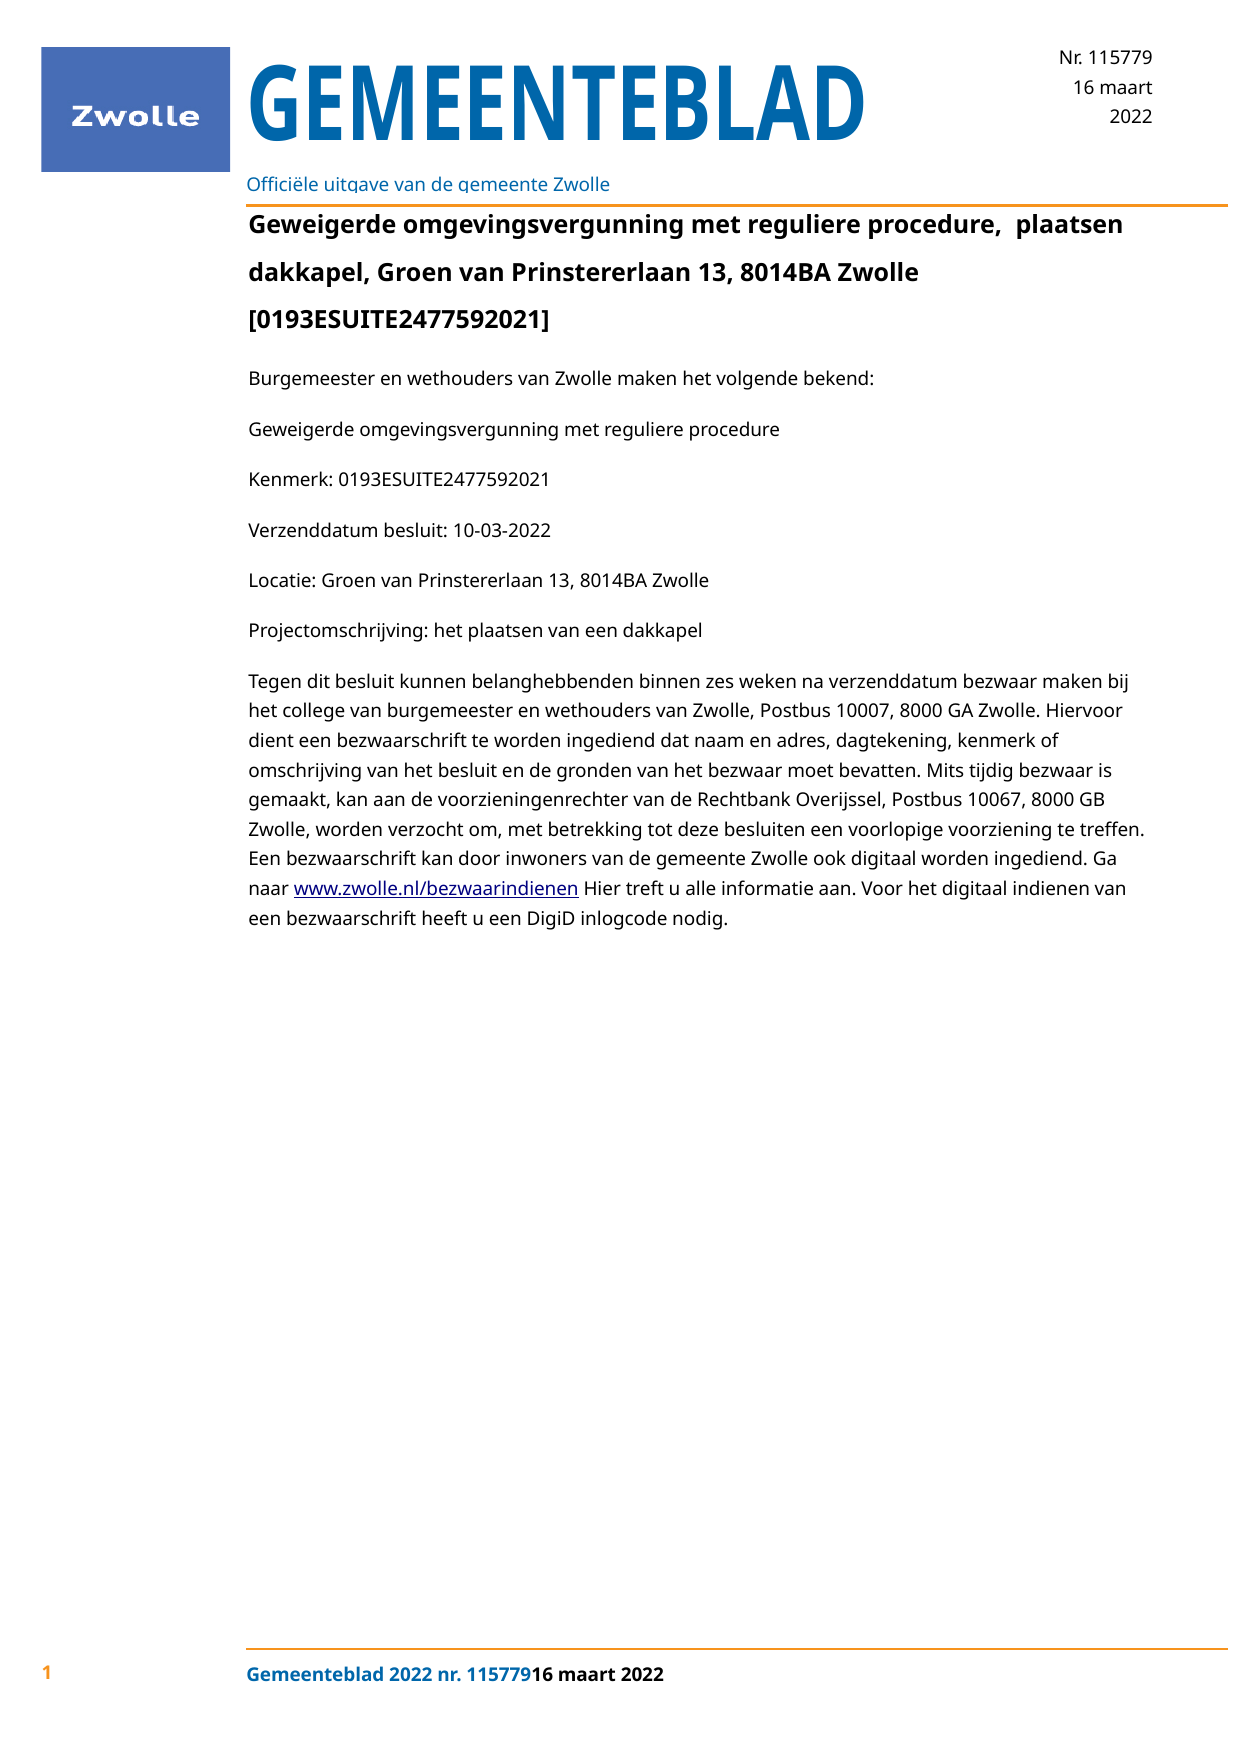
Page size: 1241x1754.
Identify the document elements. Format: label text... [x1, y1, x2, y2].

text Kenmerk: 0193ESUITE2477592021 [248, 466, 1152, 492]
text Tegen dit besluit kunnen belanghebbenden binnen zes weken na verzenddatum bezwaar maken bij het college van burgemeester en wethouders van Zwolle, Postbus 10007, 8000 GA Zwolle. Hiervoor dient een bezwaarschrift te worden ingediend dat naam en adres, dagtekening, kenmerk of omschrijving van het besluit en de gronden van het bezwaar moet bevatten. Mits tijdig bezwaar is gemaakt, kan aan de voorzieningenrechter van de Rechtbank Overijssel, Postbus 10067, 8000 GB Zwolle, worden verzocht om, met betrekking tot deze besluiten een voorlopige voorziening te treffen. Een bezwaarschrift kan door inwoners van de gemeente Zwolle ook digitaal worden ingediend. Ga naar www.zwolle.nl/bezwaarindienen Hier treft u alle informatie aan. Voor het digitaal indienen van een bezwaarschrift heeft u een DigiD inlogcode nodig. [248, 668, 1152, 930]
text Projectomschrijving: het plaatsen van een dakkapel [248, 618, 1152, 643]
text Locatie: Groen van Prinstererlaan 13, 8014BA Zwolle [248, 567, 1152, 593]
text Geweigerde omgevingsvergunning met reguliere procedure, plaatsen dakkapel, Groen van Prinstererlaan 13, 8014BA Zwolle [0193ESUITE2477592021] [248, 207, 1152, 336]
text Burgemeester en wethouders van Zwolle maken het volgende bekend: [248, 366, 1152, 391]
picture [41, 47, 231, 172]
text Geweigerde omgevingsvergunning met reguliere procedure [248, 416, 1152, 442]
text Verzenddatum besluit: 10-03-2022 [248, 517, 1152, 542]
